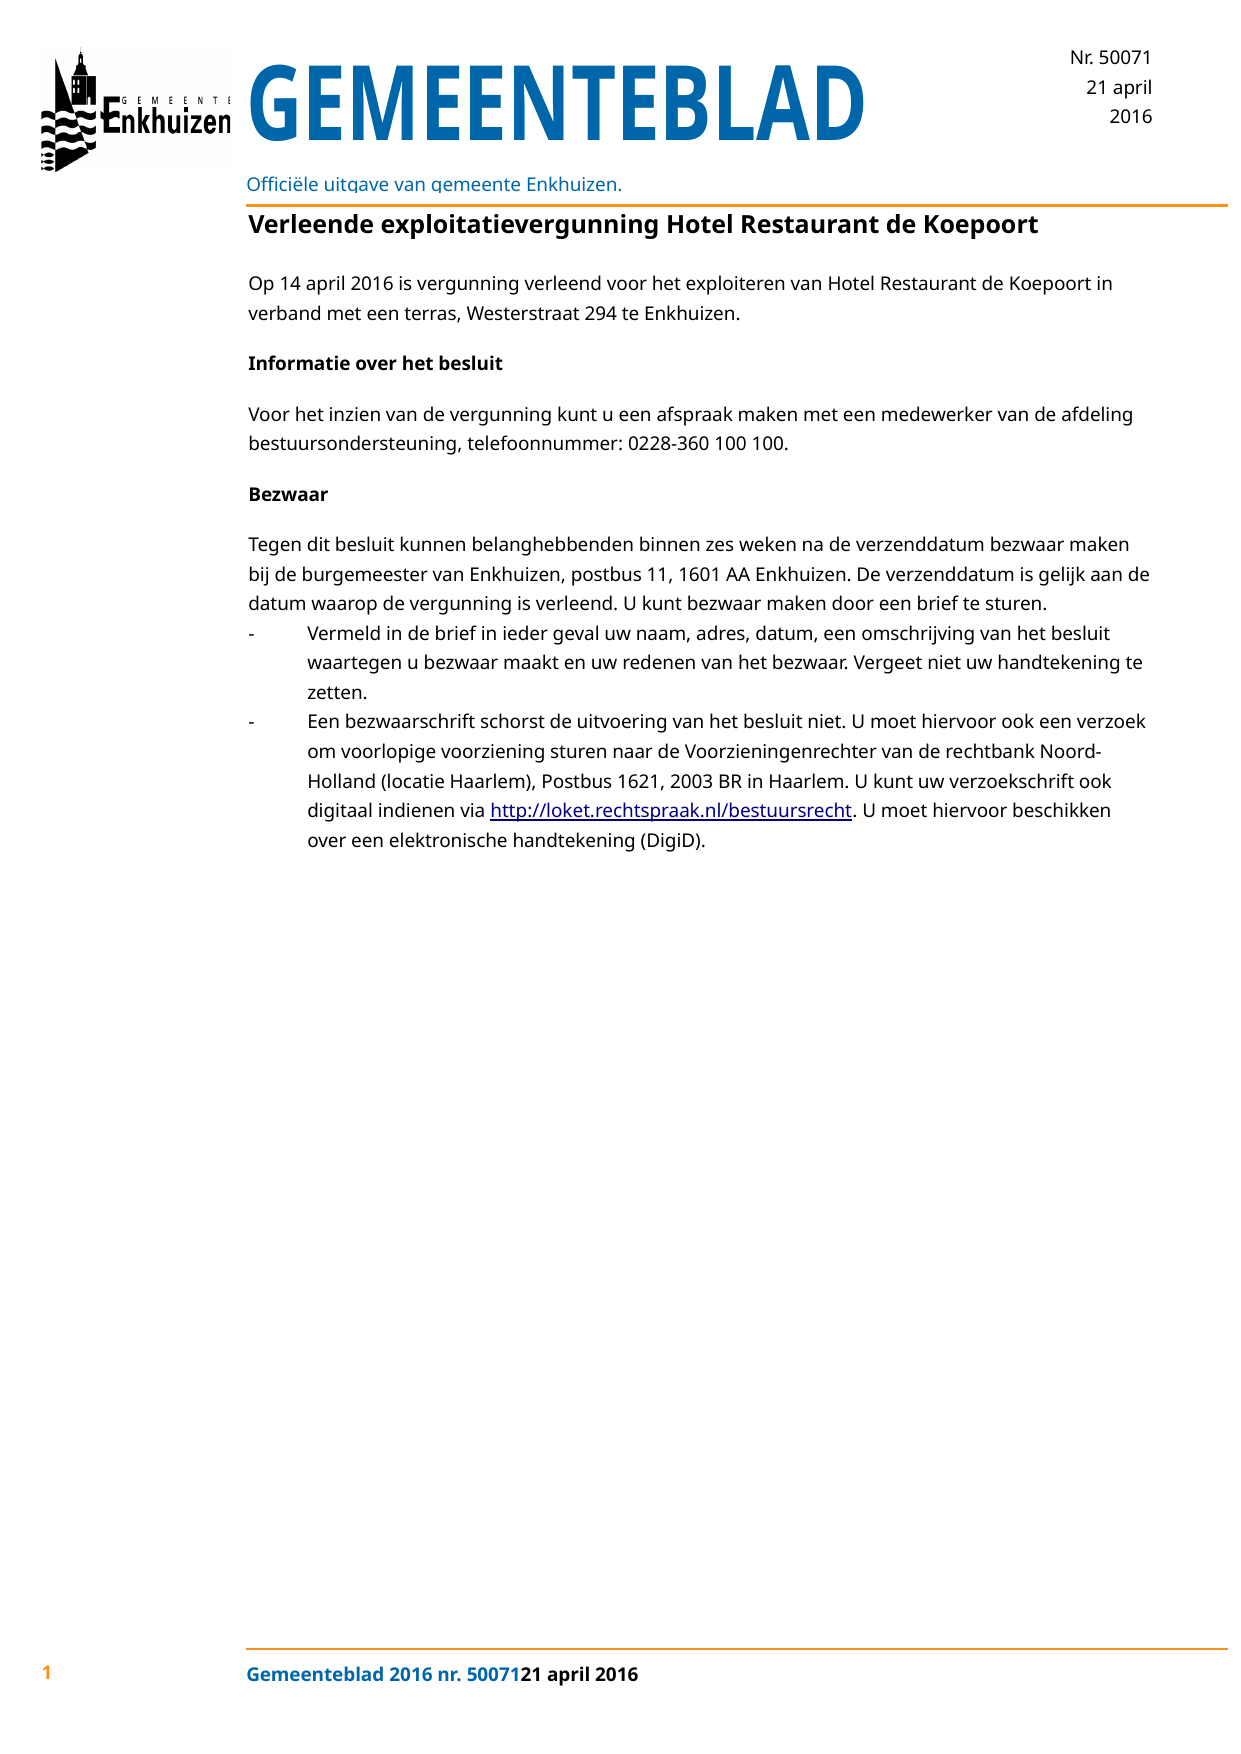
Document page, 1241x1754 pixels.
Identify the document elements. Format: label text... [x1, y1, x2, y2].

list Vermeld in de brief in ieder geval uw naam, adres, datum, een omschrijving van het besluit waartegen u bezwaar maakt en uw redenen van het bezwaar. Vergeet niet uw handtekening te zetten. [248, 620, 1152, 705]
text Informatie over het besluit [248, 350, 1152, 376]
text Voor het inzien van de vergunning kunt u een afspraak maken met een medewerker van de afdeling bestuursondersteuning, telefoonnummer: 0228-360 100 100. [248, 401, 1152, 456]
list Een bezwaarschrift schorst de uitvoering van het besluit niet. U moet hiervoor ook een verzoek om voorlopige voorziening sturen naar de Voorzieningenrechter van de rechtbank Noord-Holland (locatie Haarlem), Postbus 1621, 2003 BR in Haarlem. U kunt uw verzoekschrift ook digitaal indienen via http://loket.rechtspraak.nl/bestuursrecht. U moet hiervoor beschikken over een elektronische handtekening (DigiD). [248, 709, 1152, 853]
text Bezwaar [248, 481, 1152, 506]
text Tegen dit besluit kunnen belanghebbenden binnen zes weken na de verzenddatum bezwaar maken bij de burgemeester van Enkhuizen, postbus 11, 1601 AA Enkhuizen. De verzenddatum is gelijk aan de datum waarop de vergunning is verleend. U kunt bezwaar maken door een brief te sturen. [248, 531, 1152, 616]
text Verleende exploitatievergunning Hotel Restaurant de Koepoort [248, 207, 1152, 241]
picture [41, 47, 231, 172]
text Op 14 april 2016 is vergunning verleend voor het exploiteren van Hotel Restaurant de Koepoort in verband met een terras, Westerstraat 294 te Enkhuizen. [248, 270, 1152, 326]
